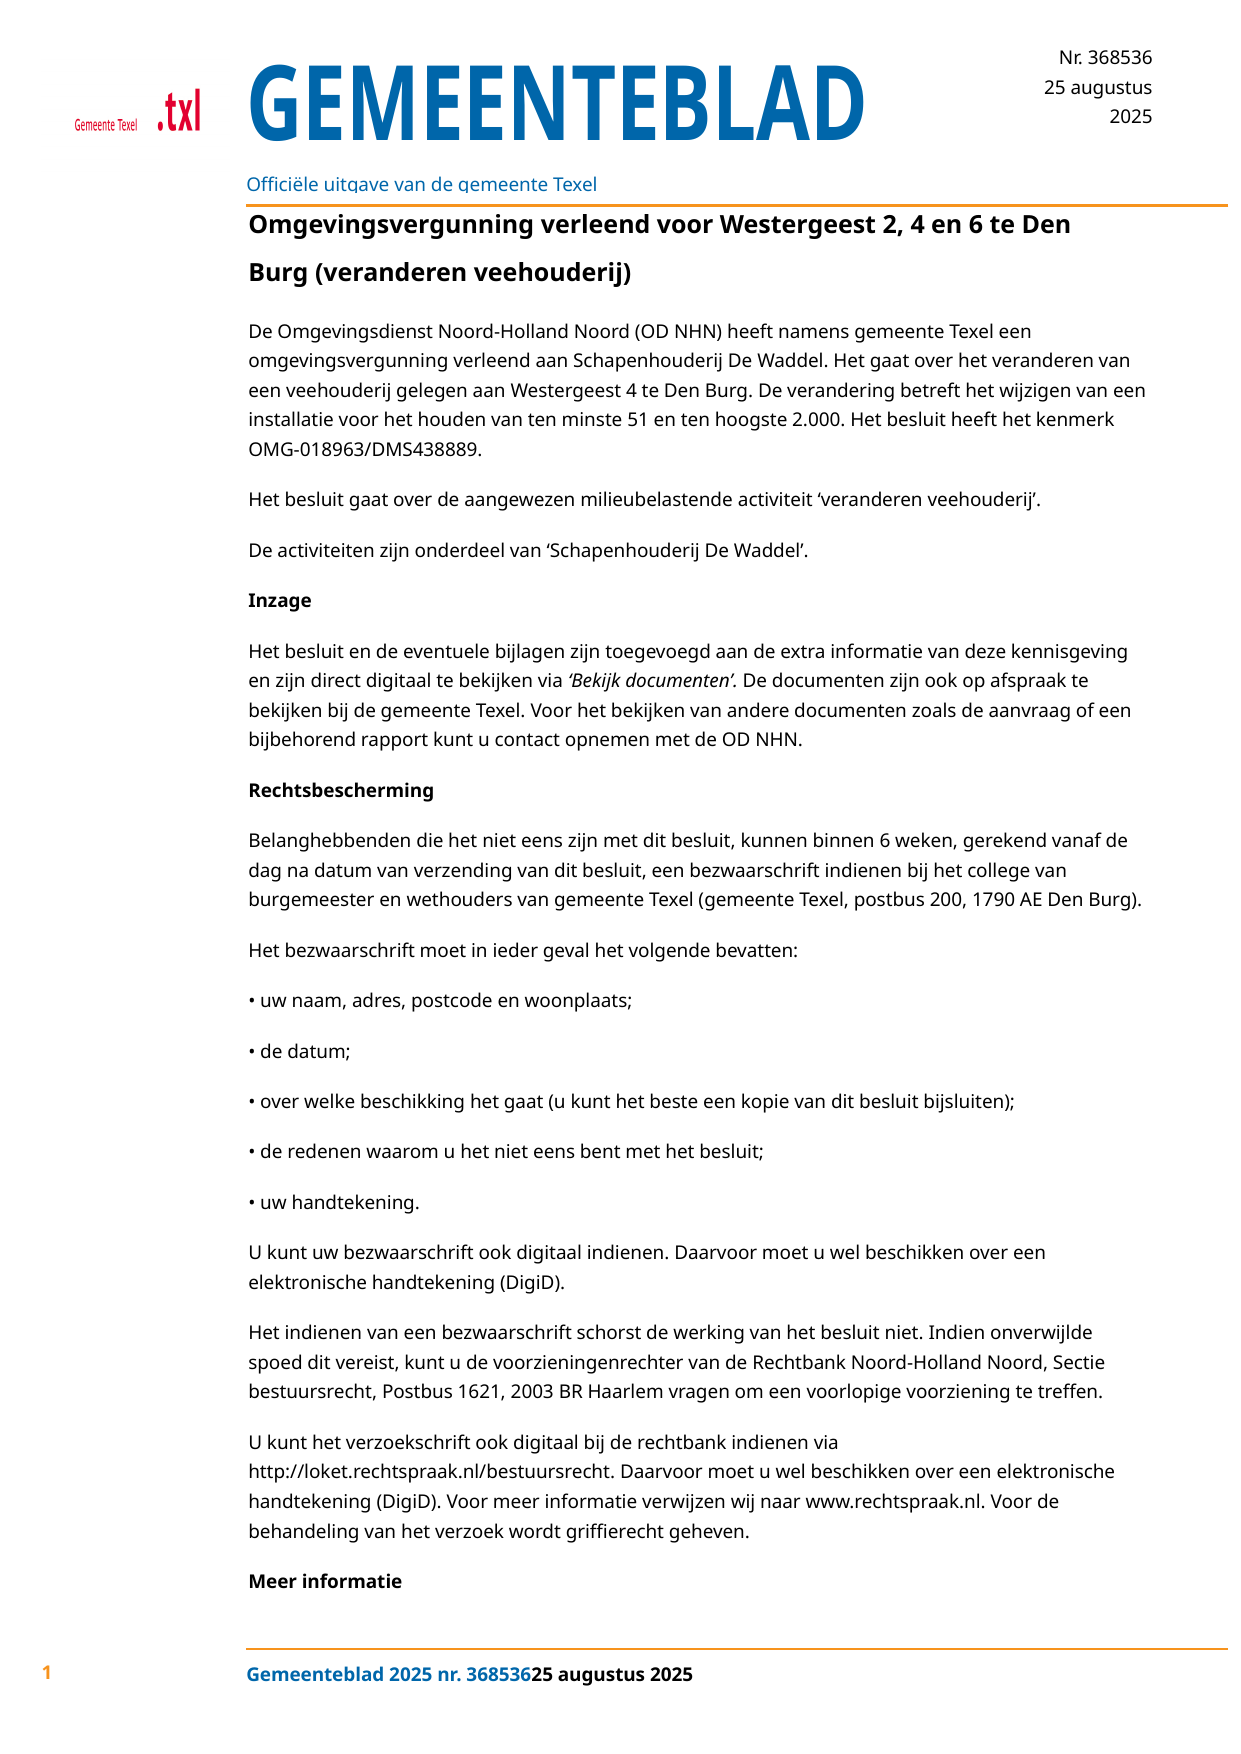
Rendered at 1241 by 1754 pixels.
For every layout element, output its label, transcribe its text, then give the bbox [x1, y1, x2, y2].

text • de datum; [248, 1038, 1152, 1064]
text Het besluit gaat over de aangewezen milieubelastende activiteit ‘veranderen veehouderij’. [248, 487, 1152, 512]
text • uw handtekening. [248, 1189, 1152, 1215]
text • uw naam, adres, postcode en woonplaats; [248, 987, 1152, 1013]
text Het bezwaarschrift moet in ieder geval het volgende bevatten: [248, 937, 1152, 963]
text Rechtsbescherming [248, 777, 1152, 803]
text U kunt uw bezwaarschrift ook digitaal indienen. Daarvoor moet u wel beschikken over een elektronische handtekening (DigiD). [248, 1239, 1152, 1295]
text De Omgevingsdienst Noord-Holland Noord (OD NHN) heeft namens gemeente Texel een omgevingsvergunning verleend aan Schapenhouderij De Waddel. Het gaat over het veranderen van een veehouderij gelegen aan Westergeest 4 te Den Burg. De verandering betreft het wijzigen van een installatie voor het houden van ten minste 51 en ten hoogste 2.000. Het besluit heeft het kenmerk OMG-018963/DMS438889. [248, 318, 1152, 462]
text Omgevingsvergunning verleend voor Westergeest 2, 4 en 6 te Den Burg (veranderen veehouderij) [248, 207, 1152, 288]
text U kunt het verzoekschrift ook digitaal bij de rechtbank indienen via http://loket.rechtspraak.nl/bestuursrecht. Daarvoor moet u wel beschikken over een elektronische handtekening (DigiD). Voor meer informatie verwijzen wij naar www.rechtspraak.nl. Voor de behandeling van het verzoek wordt griffierecht geheven. [248, 1429, 1152, 1544]
text • over welke beschikking het gaat (u kunt het beste een kopie van dit besluit bijsluiten); [248, 1088, 1152, 1114]
picture [41, 47, 231, 172]
text Belanghebbenden die het niet eens zijn met dit besluit, kunnen binnen 6 weken, gerekend vanaf de dag na datum van verzending van dit besluit, een bezwaarschrift indienen bij het college van burgemeester en wethouders van gemeente Texel (gemeente Texel, postbus 200, 1790 AE Den Burg). [248, 827, 1152, 912]
text Inzage [248, 587, 1152, 613]
text • de redenen waarom u het niet eens bent met het besluit; [248, 1139, 1152, 1164]
text De activiteiten zijn onderdeel van ‘Schapenhouderij De Waddel’. [248, 537, 1152, 563]
text Het besluit en de eventuele bijlagen zijn toegevoegd aan de extra informatie van deze kennisgeving en zijn direct digitaal te bekijken via ‘Bekijk documenten’. De documenten zijn ook op afspraak te bekijken bij de gemeente Texel. Voor het bekijken van andere documenten zoals de aanvraag of een bijbehorend rapport kunt u contact opnemen met de OD NHN. [248, 638, 1152, 752]
text Het indienen van een bezwaarschrift schorst de werking van het besluit niet. Indien onverwijlde spoed dit vereist, kunt u de voorzieningenrechter van de Rechtbank Noord-Holland Noord, Sectie bestuursrecht, Postbus 1621, 2003 BR Haarlem vragen om een voorlopige voorziening te treffen. [248, 1319, 1152, 1404]
text Meer informatie [248, 1568, 1152, 1594]
